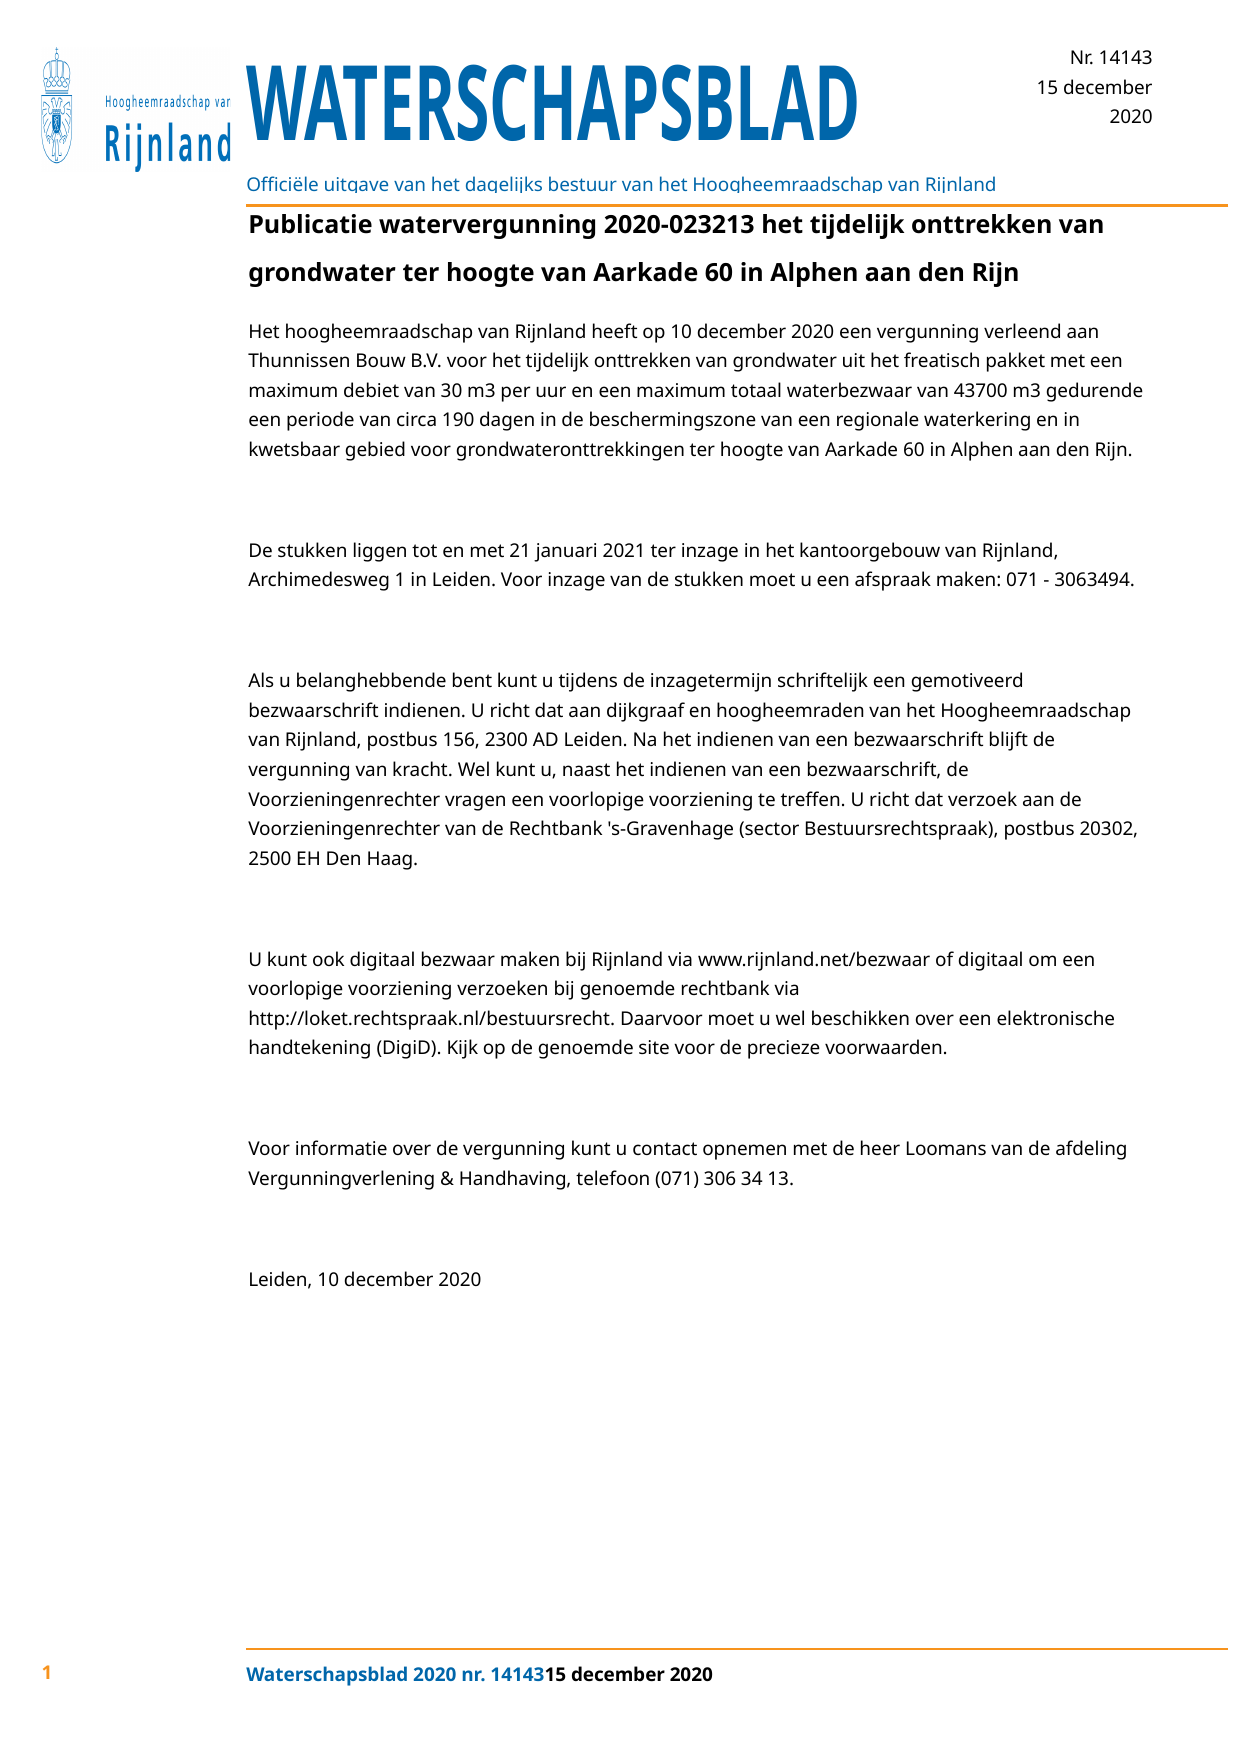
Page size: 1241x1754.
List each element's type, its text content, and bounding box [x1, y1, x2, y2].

text Als u belanghebbende bent kunt u tijdens de inzagetermijn schriftelijk een gemotiveerd bezwaarschrift indienen. U richt dat aan dijkgraaf en hoogheemraden van het Hoogheemraadschap van Rijnland, postbus 156, 2300 AD Leiden. Na het indienen van een bezwaarschrift blijft de vergunning van kracht. Wel kunt u, naast het indienen van een bezwaarschrift, de Voorzieningenrechter vragen een voorlopige voorziening te treffen. U richt dat verzoek aan de Voorzieningenrechter van de Rechtbank 's-Gravenhage (sector Bestuursrechtspraak), postbus 20302, 2500 EH Den Haag. [248, 667, 1152, 871]
text U kunt ook digitaal bezwaar maken bij Rijnland via www.rijnland.net/bezwaar of digitaal om een voorlopige voorziening verzoeken bij genoemde rechtbank via http://loket.rechtspraak.nl/bestuursrecht. Daarvoor moet u wel beschikken over een elektronische handtekening (DigiD). Kijk op de genoemde site voor de precieze voorwaarden. [248, 946, 1152, 1060]
text Het hoogheemraadschap van Rijnland heeft op 10 december 2020 een vergunning verleend aan Thunnissen Bouw B.V. voor het tijdelijk onttrekken van grondwater uit het freatisch pakket met een maximum debiet van 30 m3 per uur en een maximum totaal waterbezwaar van 43700 m3 gedurende een periode van circa 190 dagen in de beschermingszone van een regionale waterkering en in kwetsbaar gebied voor grondwateronttrekkingen ter hoogte van Aarkade 60 in Alphen aan den Rijn. [248, 318, 1152, 462]
text De stukken liggen tot en met 21 januari 2021 ter inzage in het kantoorgebouw van Rijnland, Archimedesweg 1 in Leiden. Voor inzage van de stukken moet u een afspraak maken: 071 - 3063494. [248, 537, 1152, 592]
text Voor informatie over de vergunning kunt u contact opnemen met de heer Loomans van de afdeling Vergunningverlening & Handhaving, telefoon (071) 306 34 13. [248, 1135, 1152, 1191]
picture [41, 47, 231, 172]
text Leiden, 10 december 2020 [248, 1266, 1152, 1292]
text Publicatie watervergunning 2020-023213 het tijdelijk onttrekken van grondwater ter hoogte van Aarkade 60 in Alphen aan den Rijn [248, 207, 1152, 288]
